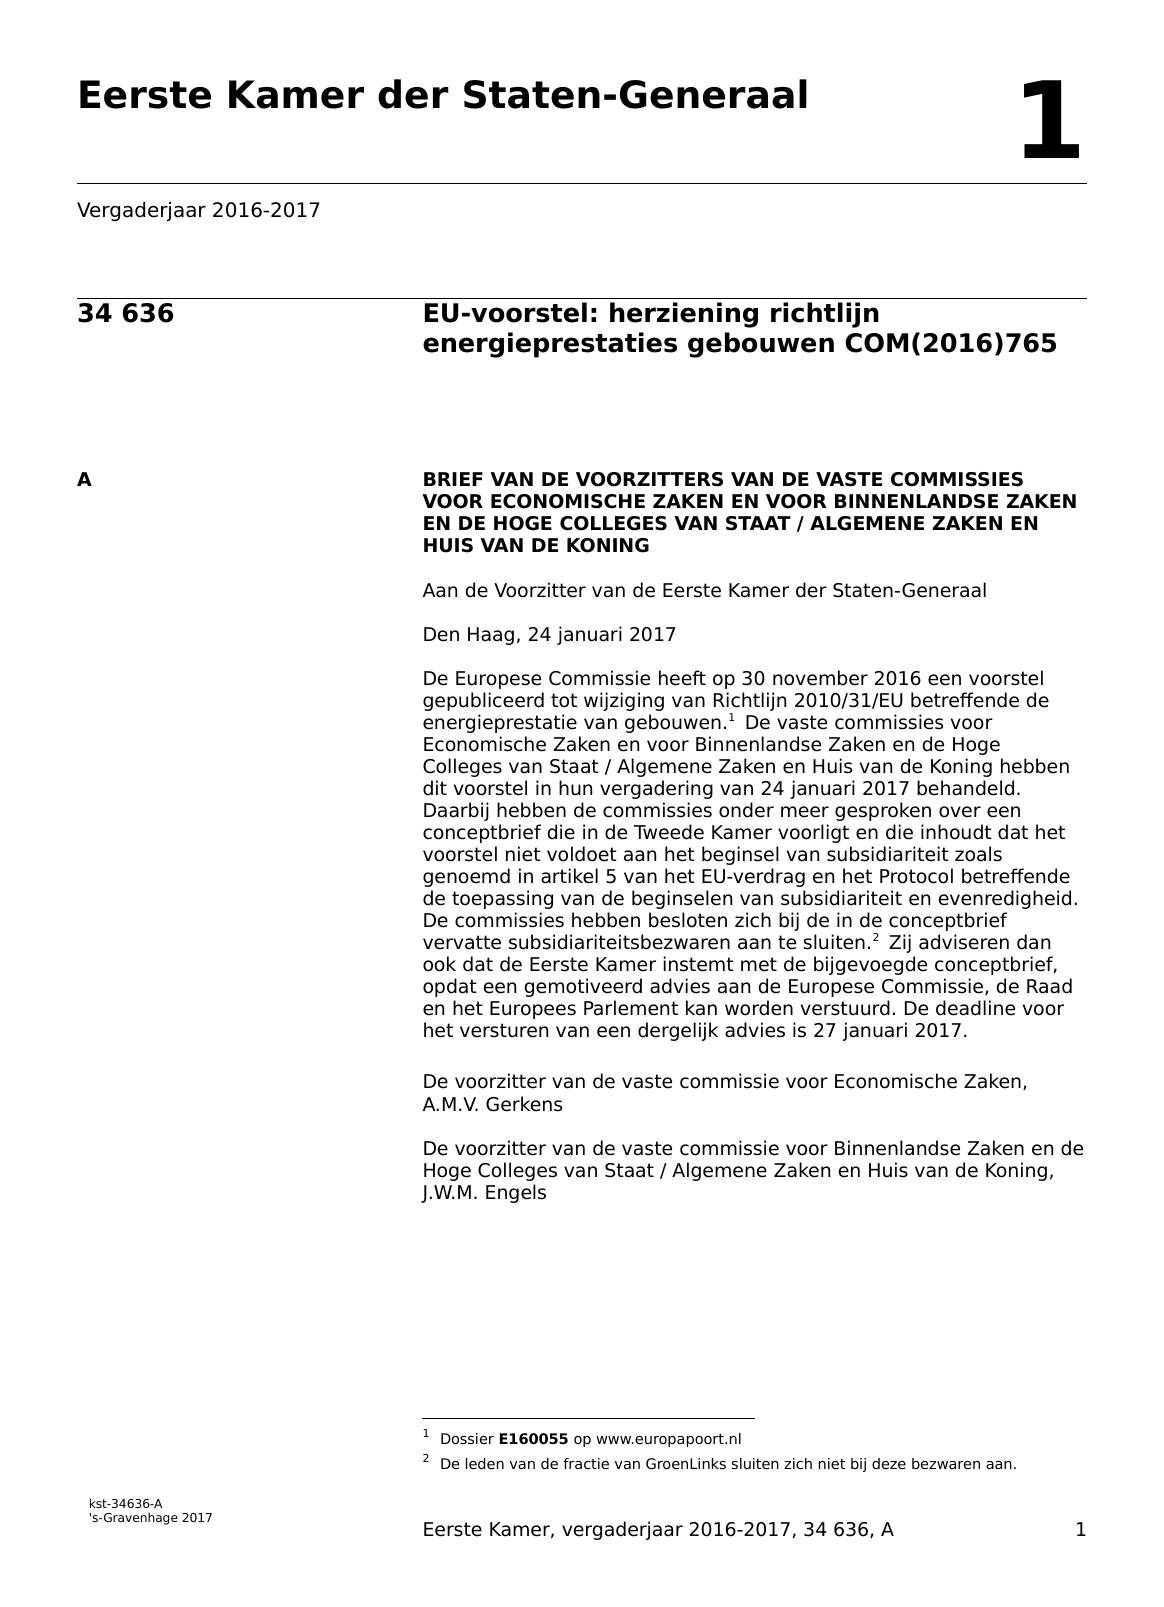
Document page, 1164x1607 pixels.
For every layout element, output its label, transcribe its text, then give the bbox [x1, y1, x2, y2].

subtitle 34 636 EU-voorstel: herziening richtlijn energieprestaties gebouwen COM(2016)765 [77, 299, 1087, 358]
text 's-Gravenhage 2017 [88, 1511, 323, 1525]
table_cell Vergaderjaar 2016-2017 [77, 184, 1087, 298]
text kst-34636-A [88, 1497, 323, 1511]
text De voorzitter van de vaste commissie voor Binnenlandse Zaken en de Hoge Colleges van Staat / Algemene Zaken en Huis van de Koning, J.W.M. Engels [422, 1138, 1087, 1203]
text De voorzitter van de vaste commissie voor Economische Zaken, A.M.V. Gerkens [422, 1071, 1087, 1115]
text Dossier E160055 op www.europapoort.nl [422, 1427, 1087, 1449]
subtitle A BRIEF VAN DE VOORZITTERS VAN DE VASTE COMMISSIES VOOR ECONOMISCHE ZAKEN EN VOOR BINNENLANDSE ZAKEN EN DE HOGE COLLEGES VAN STAAT / ALGEMENE ZAKEN EN HUIS VAN DE KONING [77, 469, 1087, 557]
table_header 1 [886, 59, 1087, 183]
text Den Haag, 24 januari 2017 [422, 624, 1087, 646]
text De Europese Commissie heeft op 30 november 2016 een voorstel gepubliceerd tot wijziging van Richtlijn 2010/31/EU betreffende de energieprestatie van gebouwen. De vaste commissies voor Economische Zaken en voor Binnenlandse Zaken en de Hoge Colleges van Staat / Algemene Zaken en Huis van de Koning hebben dit voorstel in hun vergadering van 24 januari 2017 behandeld. Daarbij hebben de commissies onder meer gesproken over een conceptbrief die in de Tweede Kamer voorligt en die inhoudt dat het voorstel niet voldoet aan het beginsel van subsidiariteit zoals genoemd in artikel 5 van het EU-verdrag en het Protocol betreffende de toepassing van de beginselen van subsidiariteit en evenredigheid. De commissies hebben besloten zich bij de in de conceptbrief vervatte subsidiariteitsbezwaren aan te sluiten. Zij adviseren dan ook dat de Eerste Kamer instemt met de bijgevoegde conceptbrief, opdat een gemotiveerd advies aan de Europese Commissie, de Raad en het Europees Parlement kan worden verstuurd. De deadline voor het versturen van een dergelijk advies is 27 januari 2017. [422, 668, 1087, 1041]
table_header Eerste Kamer der Staten-Generaal [77, 59, 886, 183]
text Aan de Voorzitter van de Eerste Kamer der Staten-Generaal [422, 579, 1087, 601]
text De leden van de fractie van GroenLinks sluiten zich niet bij deze bezwaren aan. [422, 1452, 1087, 1474]
